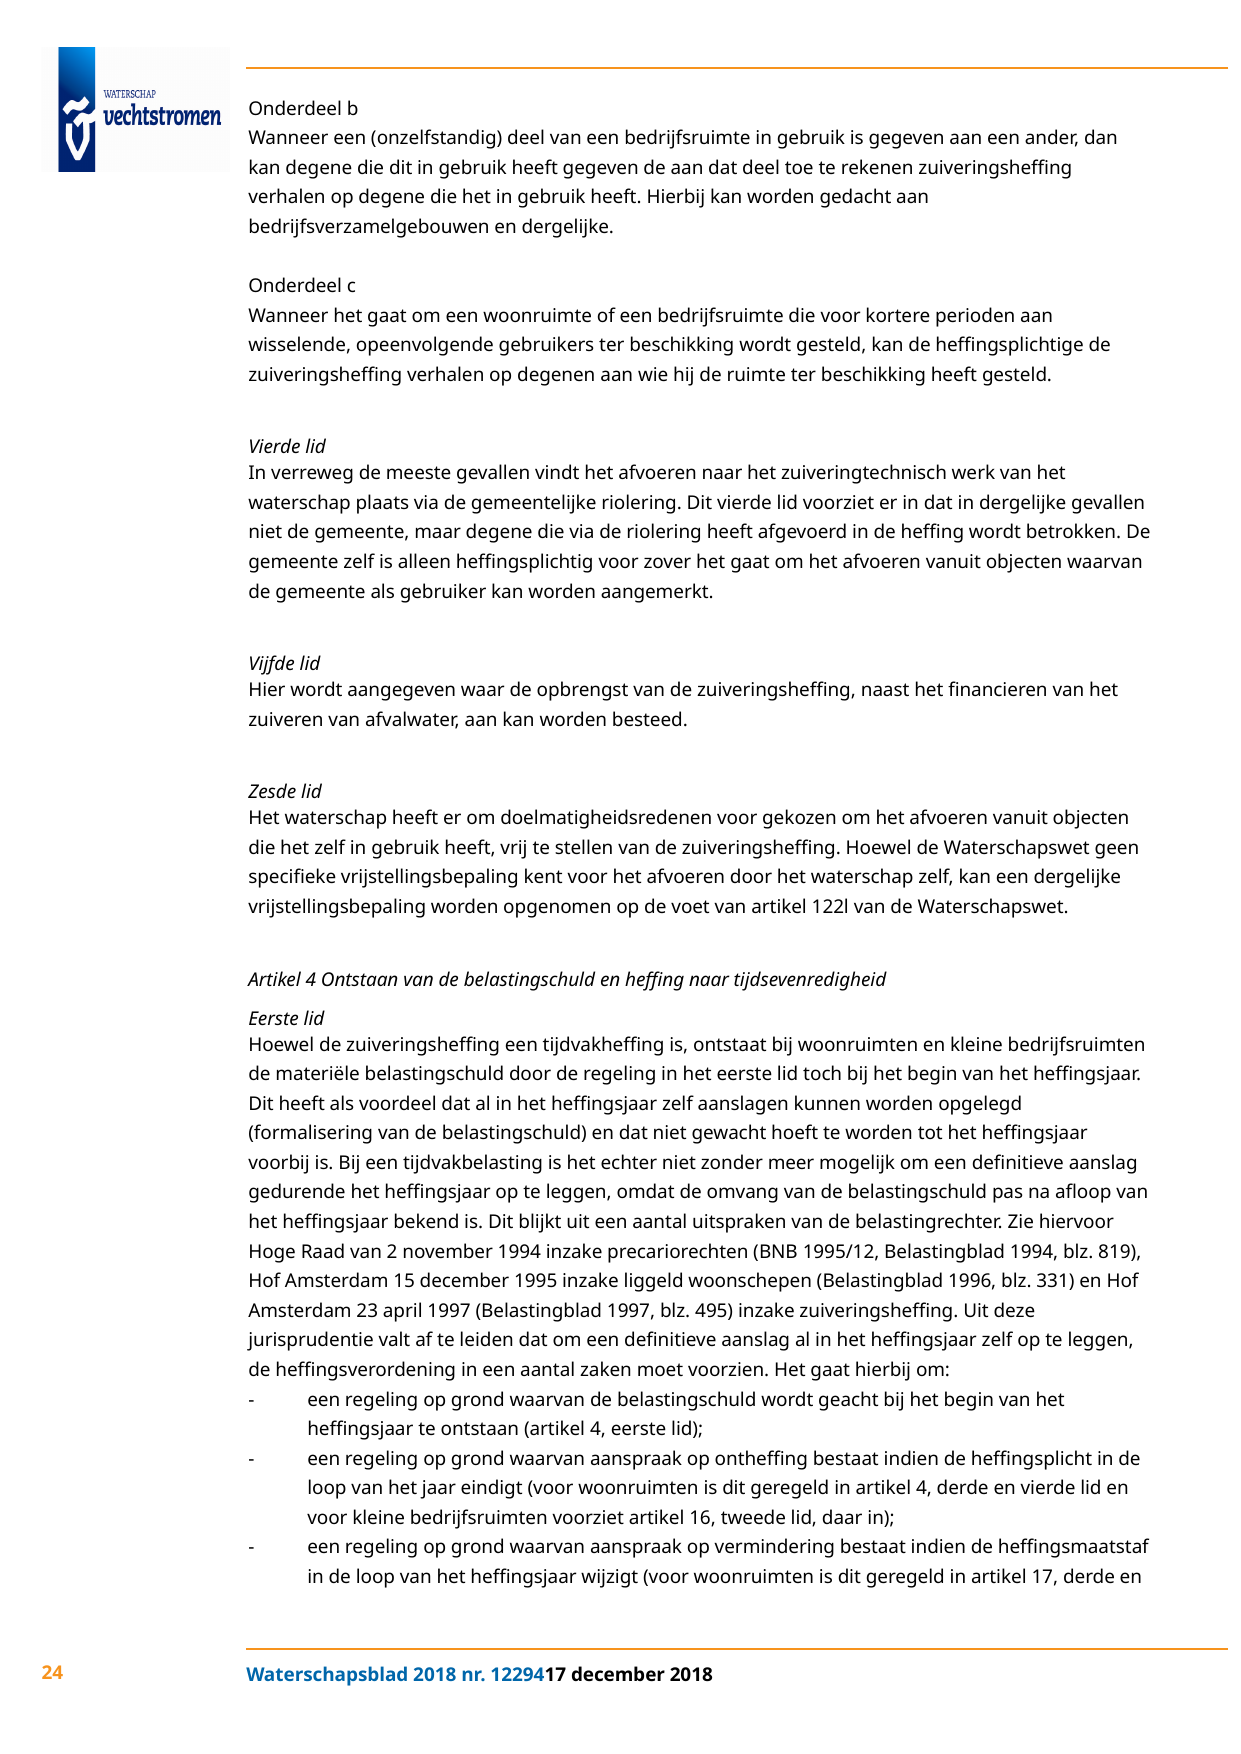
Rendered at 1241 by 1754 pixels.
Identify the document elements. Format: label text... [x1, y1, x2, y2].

picture [41, 47, 231, 172]
text Artikel 4 Ontstaan van de belastingschuld en heffing naar tijdsevenredigheid [248, 966, 1152, 991]
text Het waterschap heeft er om doelmatigheidsredenen voor gekozen om het afvoeren vanuit objecten die het zelf in gebruik heeft, vrij te stellen van de zuiveringsheffing. Hoewel de Waterschapswet geen specifieke vrijstellingsbepaling kent voor het afvoeren door het waterschap zelf, kan een dergelijke vrijstellingsbepaling worden opgenomen op de voet van artikel 122l van de Waterschapswet. [248, 804, 1152, 919]
text Vijfde lid [248, 651, 1152, 676]
text Hier wordt aangegeven waar de opbrengst van de zuiveringsheffing, naast het financieren van het zuiveren van afvalwater, aan kan worden besteed. [248, 676, 1152, 732]
list een regeling op grond waarvan aanspraak op ontheffing bestaat indien de heffingsplicht in de loop van het jaar eindigt (voor woonruimten is dit geregeld in artikel 4, derde en vierde lid en voor kleine bedrijfsruimten voorziet artikel 16, tweede lid, daar in); [248, 1445, 1152, 1530]
text Wanneer een (onzelfstandig) deel van een bedrijfsruimte in gebruik is gegeven aan een ander, dan kan degene die dit in gebruik heeft gegeven de aan dat deel toe te rekenen zuiveringsheffing verhalen op degene die het in gebruik heeft. Hierbij kan worden gedacht aan bedrijfsverzamelgebouwen en dergelijke. [248, 124, 1152, 239]
text Wanneer het gaat om een woonruimte of een bedrijfsruimte die voor kortere perioden aan wisselende, opeenvolgende gebruikers ter beschikking wordt gesteld, kan de heffingsplichtige de zuiveringsheffing verhalen op degenen aan wie hij de ruimte ter beschikking heeft gesteld. [248, 302, 1152, 387]
list een regeling op grond waarvan de belastingschuld wordt geacht bij het begin van het heffingsjaar te ontstaan (artikel 4, eerste lid); [248, 1386, 1152, 1441]
text Onderdeel b [248, 95, 1152, 121]
text Onderdeel c [248, 272, 1152, 298]
text Vierde lid [248, 434, 1152, 459]
text Eerste lid [248, 1005, 1152, 1031]
text Hoewel de zuiveringsheffing een tijdvakheffing is, ontstaat bij woonruimten en kleine bedrijfsruimten de materiële belastingschuld door de regeling in het eerste lid toch bij het begin van het heffingsjaar. Dit heeft als voordeel dat al in het heffingsjaar zelf aanslagen kunnen worden opgelegd (formalisering van de belastingschuld) en dat niet gewacht hoeft te worden tot het heffingsjaar voorbij is. Bij een tijdvakbelasting is het echter niet zonder meer mogelijk om een definitieve aanslag gedurende het heffingsjaar op te leggen, omdat de omvang van de belastingschuld pas na afloop van het heffingsjaar bekend is. Dit blijkt uit een aantal uitspraken van de belastingrechter. Zie hiervoor Hoge Raad van 2 november 1994 inzake precariorechten (BNB 1995/12, Belastingblad 1994, blz. 819), Hof Amsterdam 15 december 1995 inzake liggeld woonschepen (Belastingblad 1996, blz. 331) en Hof Amsterdam 23 april 1997 (Belastingblad 1997, blz. 495) inzake zuiveringsheffing. Uit deze jurisprudentie valt af te leiden dat om een definitieve aanslag al in het heffingsjaar zelf op te leggen, de heffingsverordening in een aantal zaken moet voorzien. Het gaat hierbij om: [248, 1031, 1152, 1382]
text Zesde lid [248, 778, 1152, 804]
list een regeling op grond waarvan aanspraak op vermindering bestaat indien de heffingsmaatstaf in de loop van het heffingsjaar wijzigt (voor woonruimten is dit geregeld in artikel 17, derde en [248, 1534, 1152, 1589]
text In verreweg de meeste gevallen vindt het afvoeren naar het zuiveringtechnisch werk van het waterschap plaats via de gemeentelijke riolering. Dit vierde lid voorziet er in dat in dergelijke gevallen niet de gemeente, maar degene die via de riolering heeft afgevoerd in de heffing wordt betrokken. De gemeente zelf is alleen heffingsplichtig voor zover het gaat om het afvoeren vanuit objecten waarvan de gemeente als gebruiker kan worden aangemerkt. [248, 459, 1152, 603]
